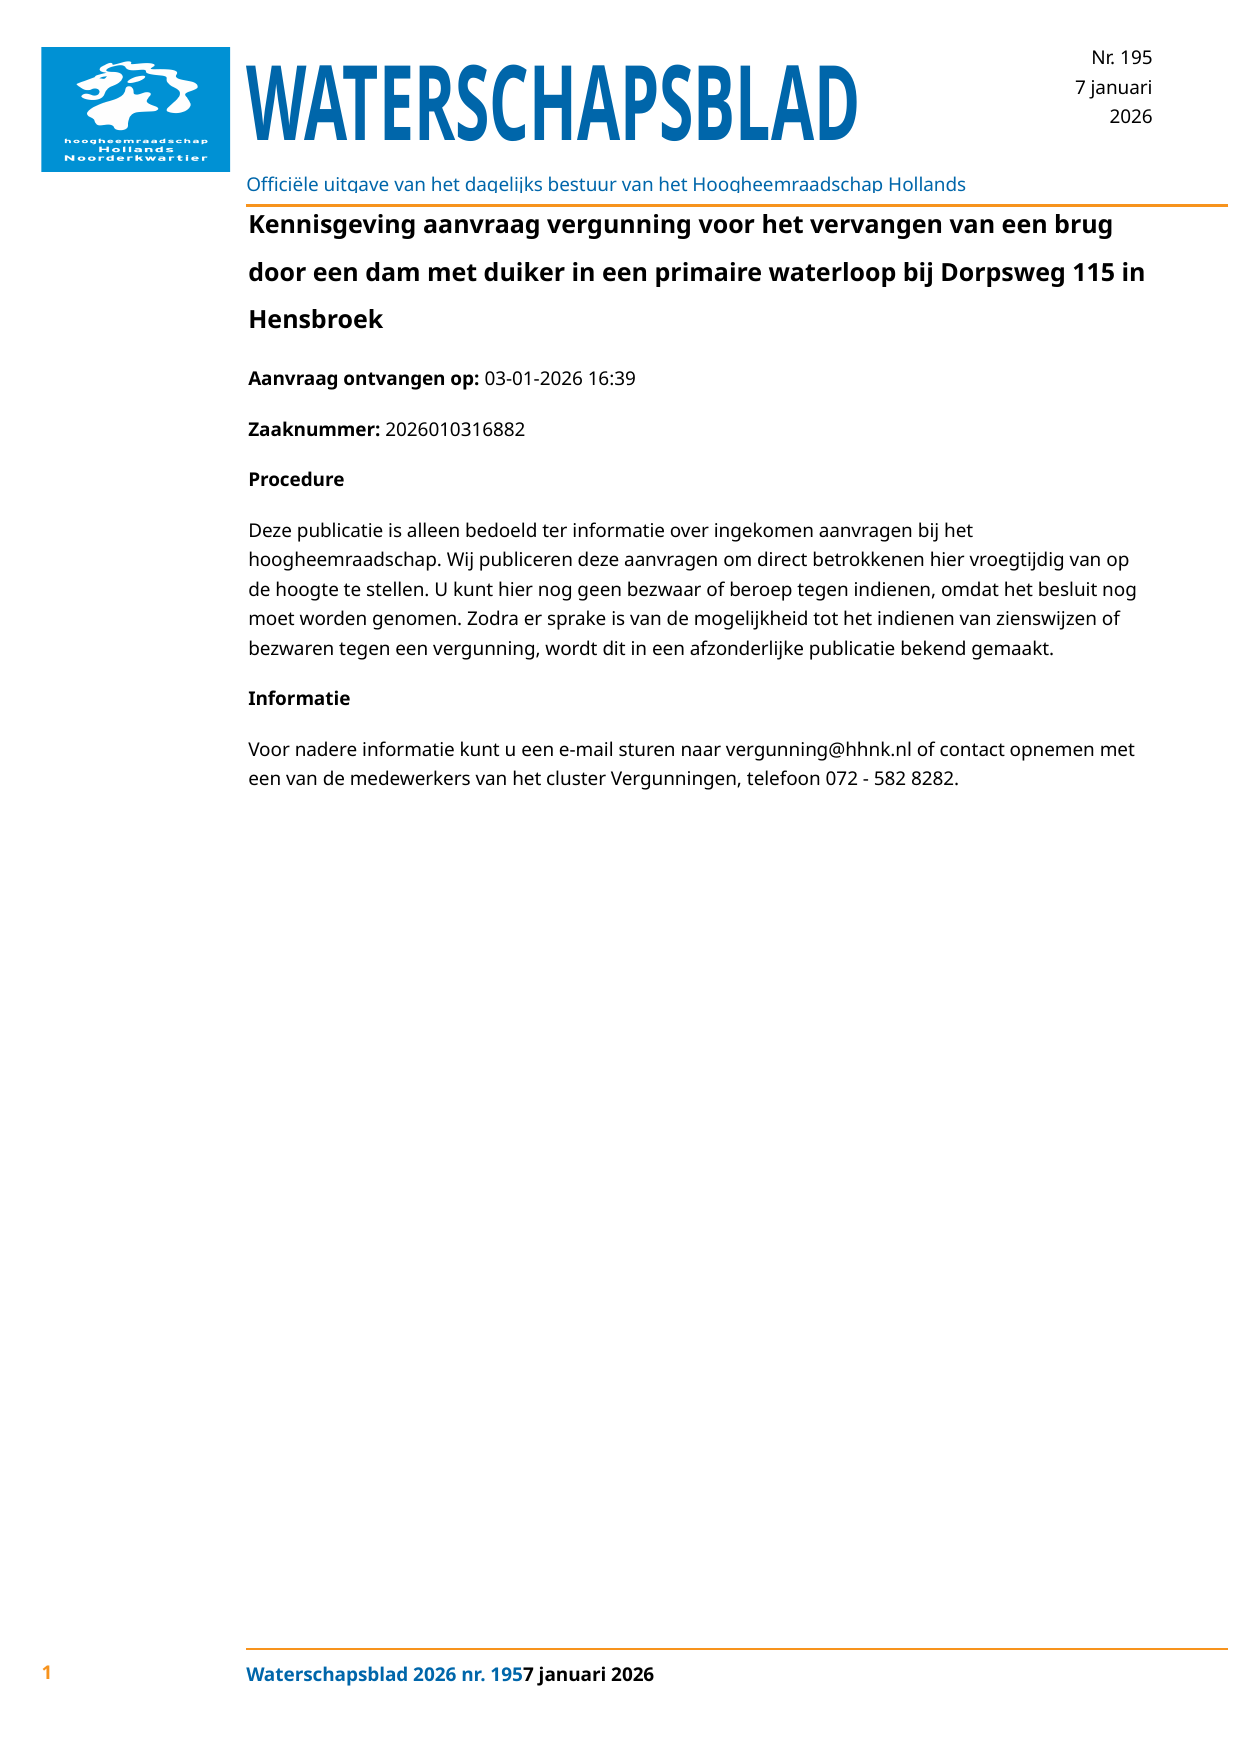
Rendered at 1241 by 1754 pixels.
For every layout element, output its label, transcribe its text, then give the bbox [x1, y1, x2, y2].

text Aanvraag ontvangen op: 03-01-2026 16:39 [248, 366, 1152, 391]
picture [129, 76, 144, 82]
picture [118, 62, 197, 112]
text Informatie [248, 686, 1152, 711]
text Procedure [248, 466, 1152, 492]
picture [88, 87, 157, 130]
text Voor nadere informatie kunt u een e-mail sturen naar vergunning@hhnk.nl of contact opnemen met een van de medewerkers van het cluster Vergunningen, telefoon 072 - 582 8282. [248, 736, 1152, 791]
picture [78, 64, 122, 99]
text Zaaknummer: 2026010316882 [248, 416, 1152, 442]
text Kennisgeving aanvraag vergunning voor het vervangen van een brug door een dam met duiker in een primaire waterloop bij Dorpsweg 115 in Hensbroek [248, 207, 1152, 336]
text Deze publicatie is alleen bedoeld ter informatie over ingekomen aanvragen bij het hoogheemraadschap. Wij publiceren deze aanvragen om direct betrokkenen hier vroegtijdig van op de hoogte te stellen. U kunt hier nog geen bezwaar of beroep tegen indienen, omdat het besluit nog moet worden genomen. Zodra er sprake is van de mogelijkheid tot het indienen van zienswijzen of bezwaren tegen een vergunning, wordt dit in een afzonderlijke publicatie bekend gemaakt. [248, 517, 1152, 661]
